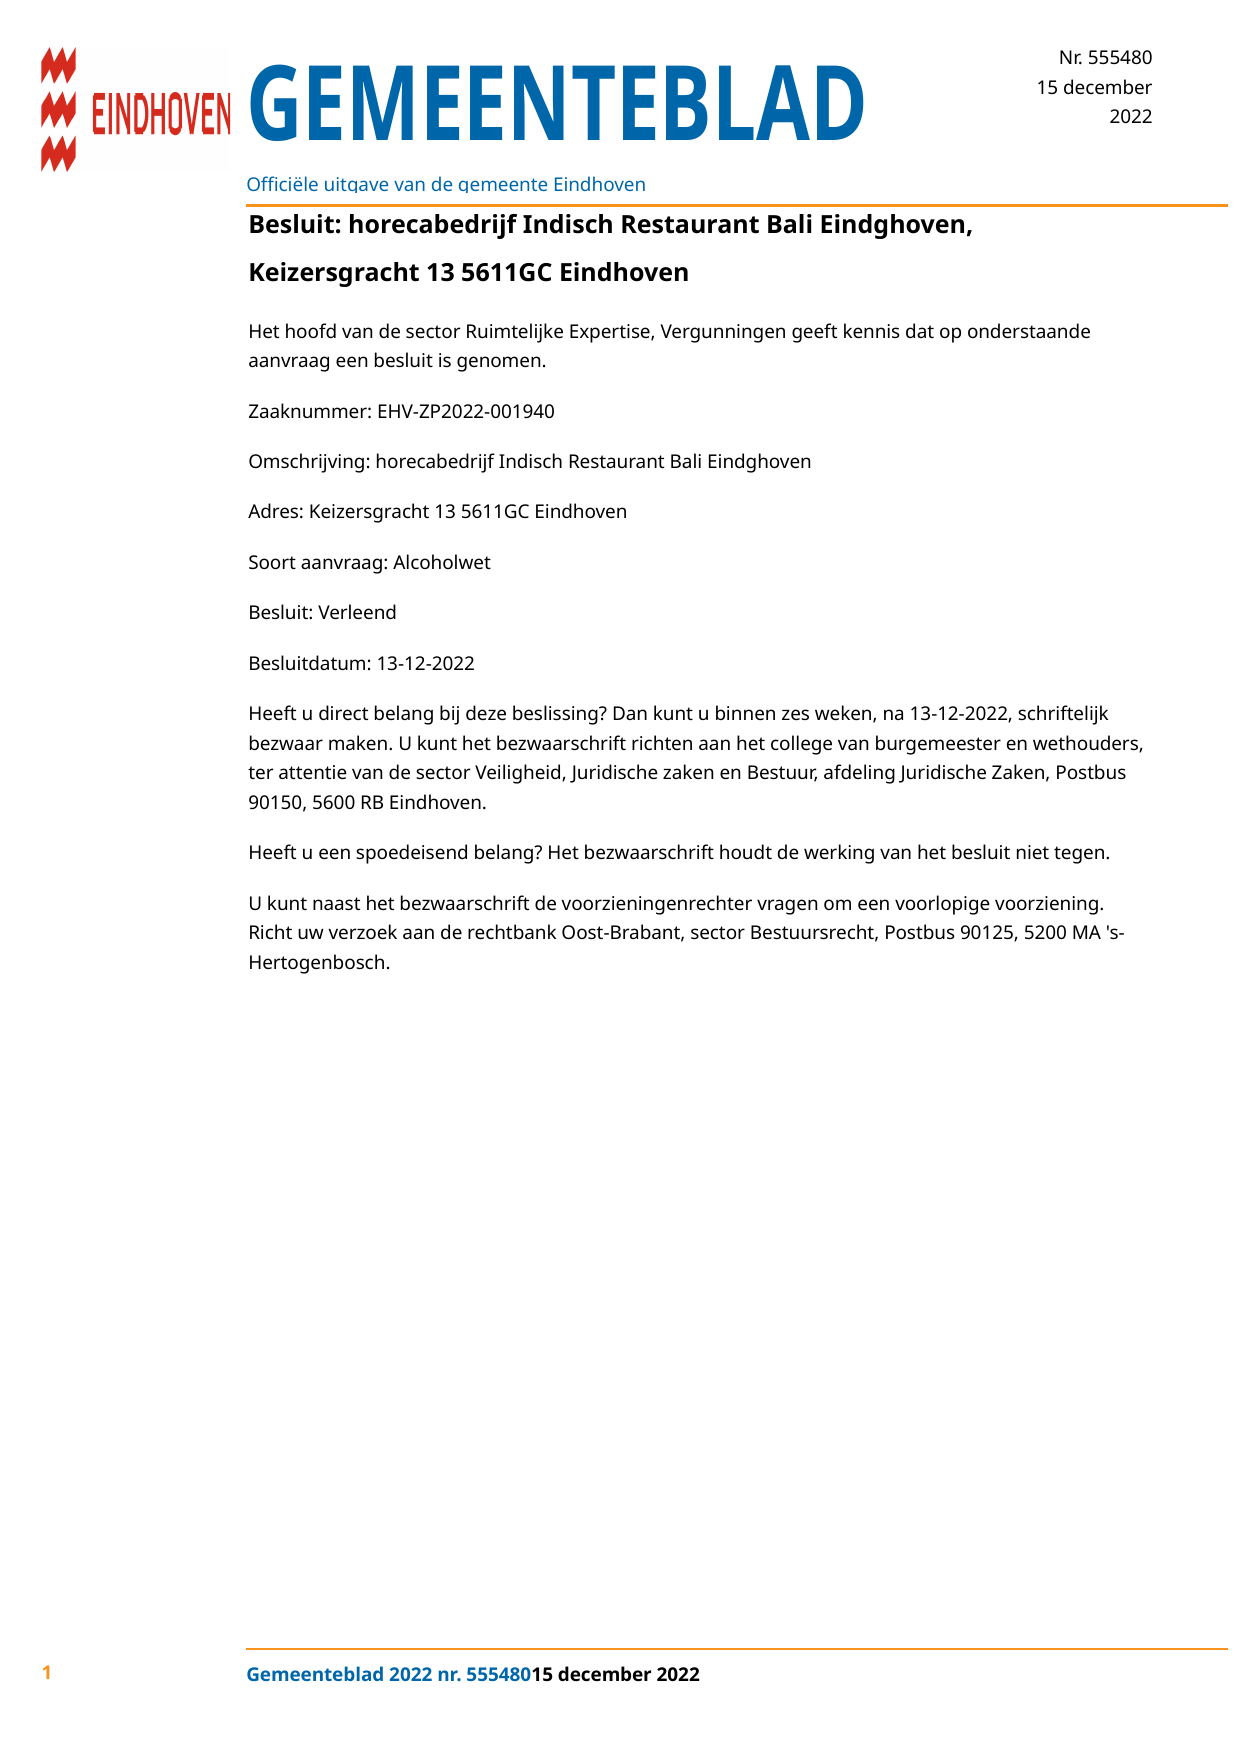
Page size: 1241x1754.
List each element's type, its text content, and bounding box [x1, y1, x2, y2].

text U kunt naast het bezwaarschrift de voorzieningenrechter vragen om een voorlopige voorziening. Richt uw verzoek aan de rechtbank Oost-Brabant, sector Bestuursrecht, Postbus 90125, 5200 MA 's-Hertogenbosch. [248, 890, 1152, 975]
text Zaaknummer: EHV-ZP2022-001940 [248, 398, 1152, 424]
text Heeft u een spoedeisend belang? Het bezwaarschrift houdt de werking van het besluit niet tegen. [248, 839, 1152, 865]
text Adres: Keizersgracht 13 5611GC Eindhoven [248, 499, 1152, 524]
text Heeft u direct belang bij deze beslissing? Dan kunt u binnen zes weken, na 13-12-2022, schriftelijk bezwaar maken. U kunt het bezwaarschrift richten aan het college van burgemeester en wethouders, ter attentie van de sector Veiligheid, Juridische zaken en Bestuur, afdeling Juridische Zaken, Postbus 90150, 5600 RB Eindhoven. [248, 700, 1152, 815]
text Besluitdatum: 13-12-2022 [248, 650, 1152, 676]
text Omschrijving: horecabedrijf Indisch Restaurant Bali Eindghoven [248, 448, 1152, 474]
text Soort aanvraag: Alcoholwet [248, 549, 1152, 575]
text Het hoofd van de sector Ruimtelijke Expertise, Vergunningen geeft kennis dat op onderstaande aanvraag een besluit is genomen. [248, 318, 1152, 373]
picture [41, 47, 231, 172]
text Besluit: horecabedrijf Indisch Restaurant Bali Eindghoven, Keizersgracht 13 5611GC Eindhoven [248, 207, 1152, 288]
text Besluit: Verleend [248, 599, 1152, 625]
